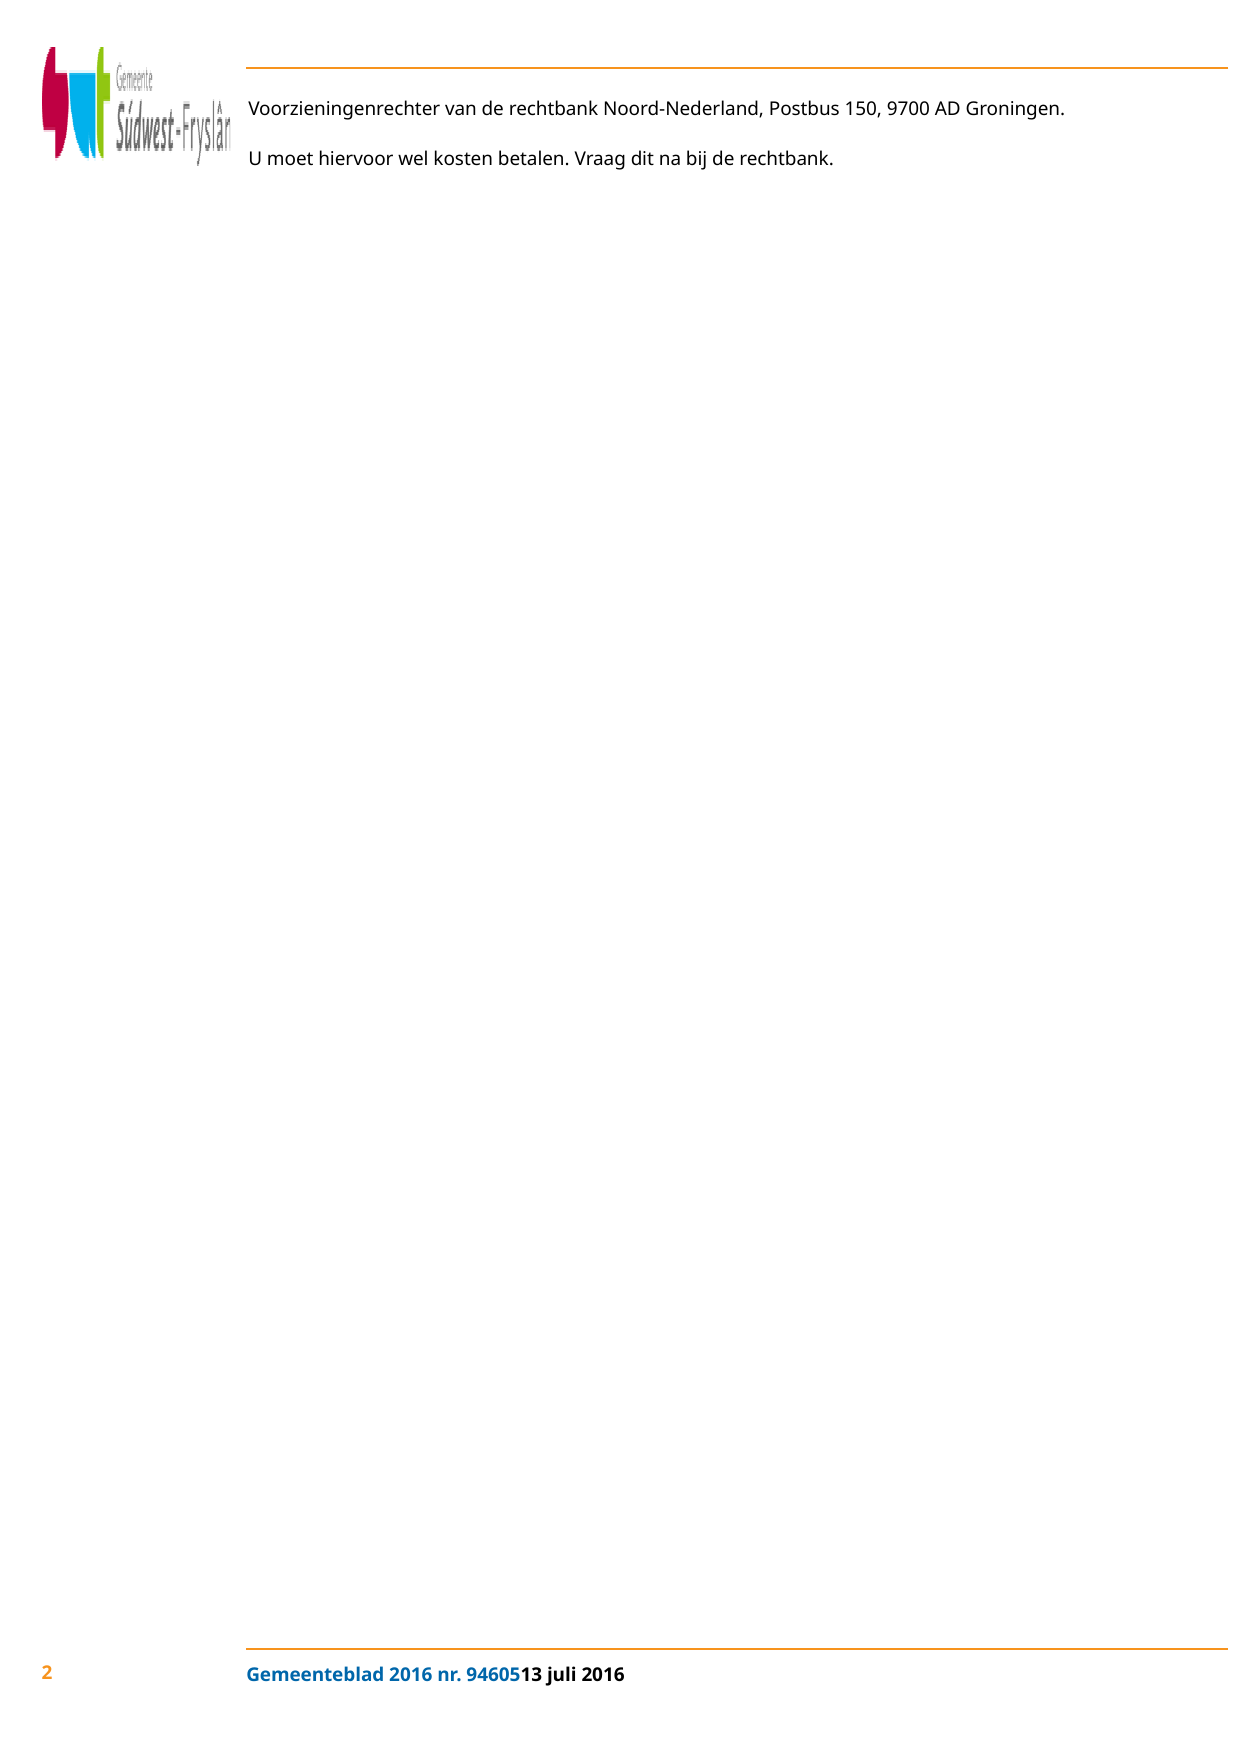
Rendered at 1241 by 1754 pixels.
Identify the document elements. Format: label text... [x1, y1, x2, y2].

text Voorzieningenrechter van de rechtbank Noord-Nederland, Postbus 150, 9700 AD Groningen. [248, 95, 1152, 121]
picture [41, 47, 231, 172]
text U moet hiervoor wel kosten betalen. Vraag dit na bij de rechtbank. [248, 145, 1152, 171]
